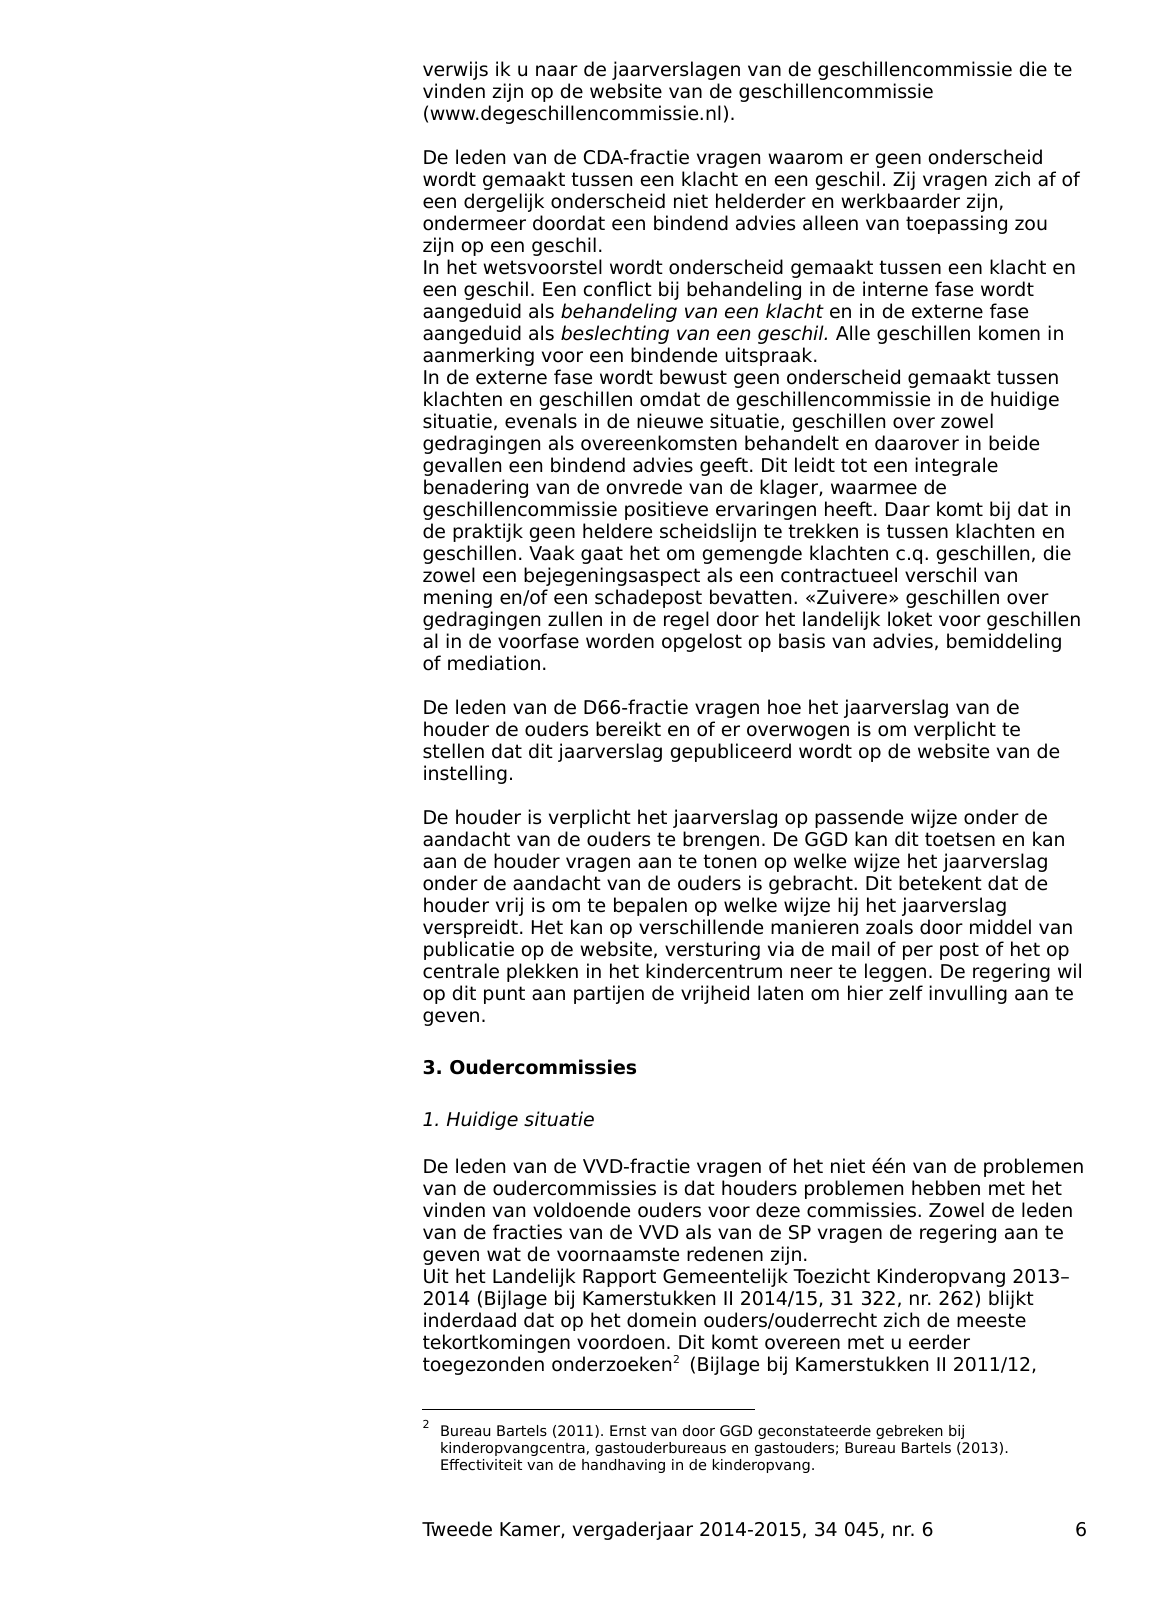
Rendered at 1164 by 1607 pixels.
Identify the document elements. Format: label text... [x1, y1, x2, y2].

text In het wetsvoorstel wordt onderscheid gemaakt tussen een klacht en een geschil. Een conflict bij behandeling in de interne fase wordt aangeduid als behandeling van een klacht en in de externe fase aangeduid als beslechting van een geschil. Alle geschillen komen in aanmerking voor een bindende uitspraak. [422, 257, 1087, 367]
text De leden van de VVD-fractie vragen of het niet één van de problemen van de oudercommissies is dat houders problemen hebben met het vinden van voldoende ouders voor deze commissies. Zowel de leden van de fracties van de VVD als van de SP vragen de regering aan te geven wat de voornaamste redenen zijn. [422, 1156, 1087, 1266]
text verwijs ik u naar de jaarverslagen van de geschillencommissie die te vinden zijn op de website van de geschillencommissie (www.degeschillencommissie.nl). [422, 59, 1087, 125]
subtitle 3. Oudercommissies [422, 1057, 1087, 1079]
text De leden van de D66-fractie vragen hoe het jaarverslag van de houder de ouders bereikt en of er overwogen is om verplicht te stellen dat dit jaarverslag gepubliceerd wordt op de website van de instelling. [422, 697, 1087, 785]
text De leden van de CDA-fractie vragen waarom er geen onderscheid wordt gemaakt tussen een klacht en een geschil. Zij vragen zich af of een dergelijk onderscheid niet helderder en werkbaarder zijn, ondermeer doordat een bindend advies alleen van toepassing zou zijn op een geschil. [422, 147, 1087, 257]
text Bureau Bartels (2011). Ernst van door GGD geconstateerde gebreken bij kinderopvangcentra, gastouderbureaus en gastouders; Bureau Bartels (2013). Effectiviteit van de handhaving in de kinderopvang. [422, 1418, 1087, 1474]
text Uit het Landelijk Rapport Gemeentelijk Toezicht Kinderopvang 2013–2014 (Bijlage bij Kamerstukken II 2014/15, 31 322, nr. 262) blijkt inderdaad dat op het domein ouders/ouderrecht zich de meeste tekortkomingen voordoen. Dit komt overeen met u eerder toegezonden onderzoeken (Bijlage bij Kamerstukken II 2011/12, [422, 1266, 1087, 1376]
text De houder is verplicht het jaarverslag op passende wijze onder de aandacht van de ouders te brengen. De GGD kan dit toetsen en kan aan de houder vragen aan te tonen op welke wijze het jaarverslag onder de aandacht van de ouders is gebracht. Dit betekent dat de houder vrij is om te bepalen op welke wijze hij het jaarverslag verspreidt. Het kan op verschillende manieren zoals door middel van publicatie op de website, versturing via de mail of per post of het op centrale plekken in het kindercentrum neer te leggen. De regering wil op dit punt aan partijen de vrijheid laten om hier zelf invulling aan te geven. [422, 807, 1087, 1027]
subtitle 1. Huidige situatie [422, 1109, 1087, 1131]
text In de externe fase wordt bewust geen onderscheid gemaakt tussen klachten en geschillen omdat de geschillencommissie in de huidige situatie, evenals in de nieuwe situatie, geschillen over zowel gedragingen als overeenkomsten behandelt en daarover in beide gevallen een bindend advies geeft. Dit leidt tot een integrale benadering van de onvrede van de klager, waarmee de geschillencommissie positieve ervaringen heeft. Daar komt bij dat in de praktijk geen heldere scheidslijn te trekken is tussen klachten en geschillen. Vaak gaat het om gemengde klachten c.q. geschillen, die zowel een bejegeningsaspect als een contractueel verschil van mening en/of een schadepost bevatten. «Zuivere» geschillen over gedragingen zullen in de regel door het landelijk loket voor geschillen al in de voorfase worden opgelost op basis van advies, bemiddeling of mediation. [422, 367, 1087, 675]
